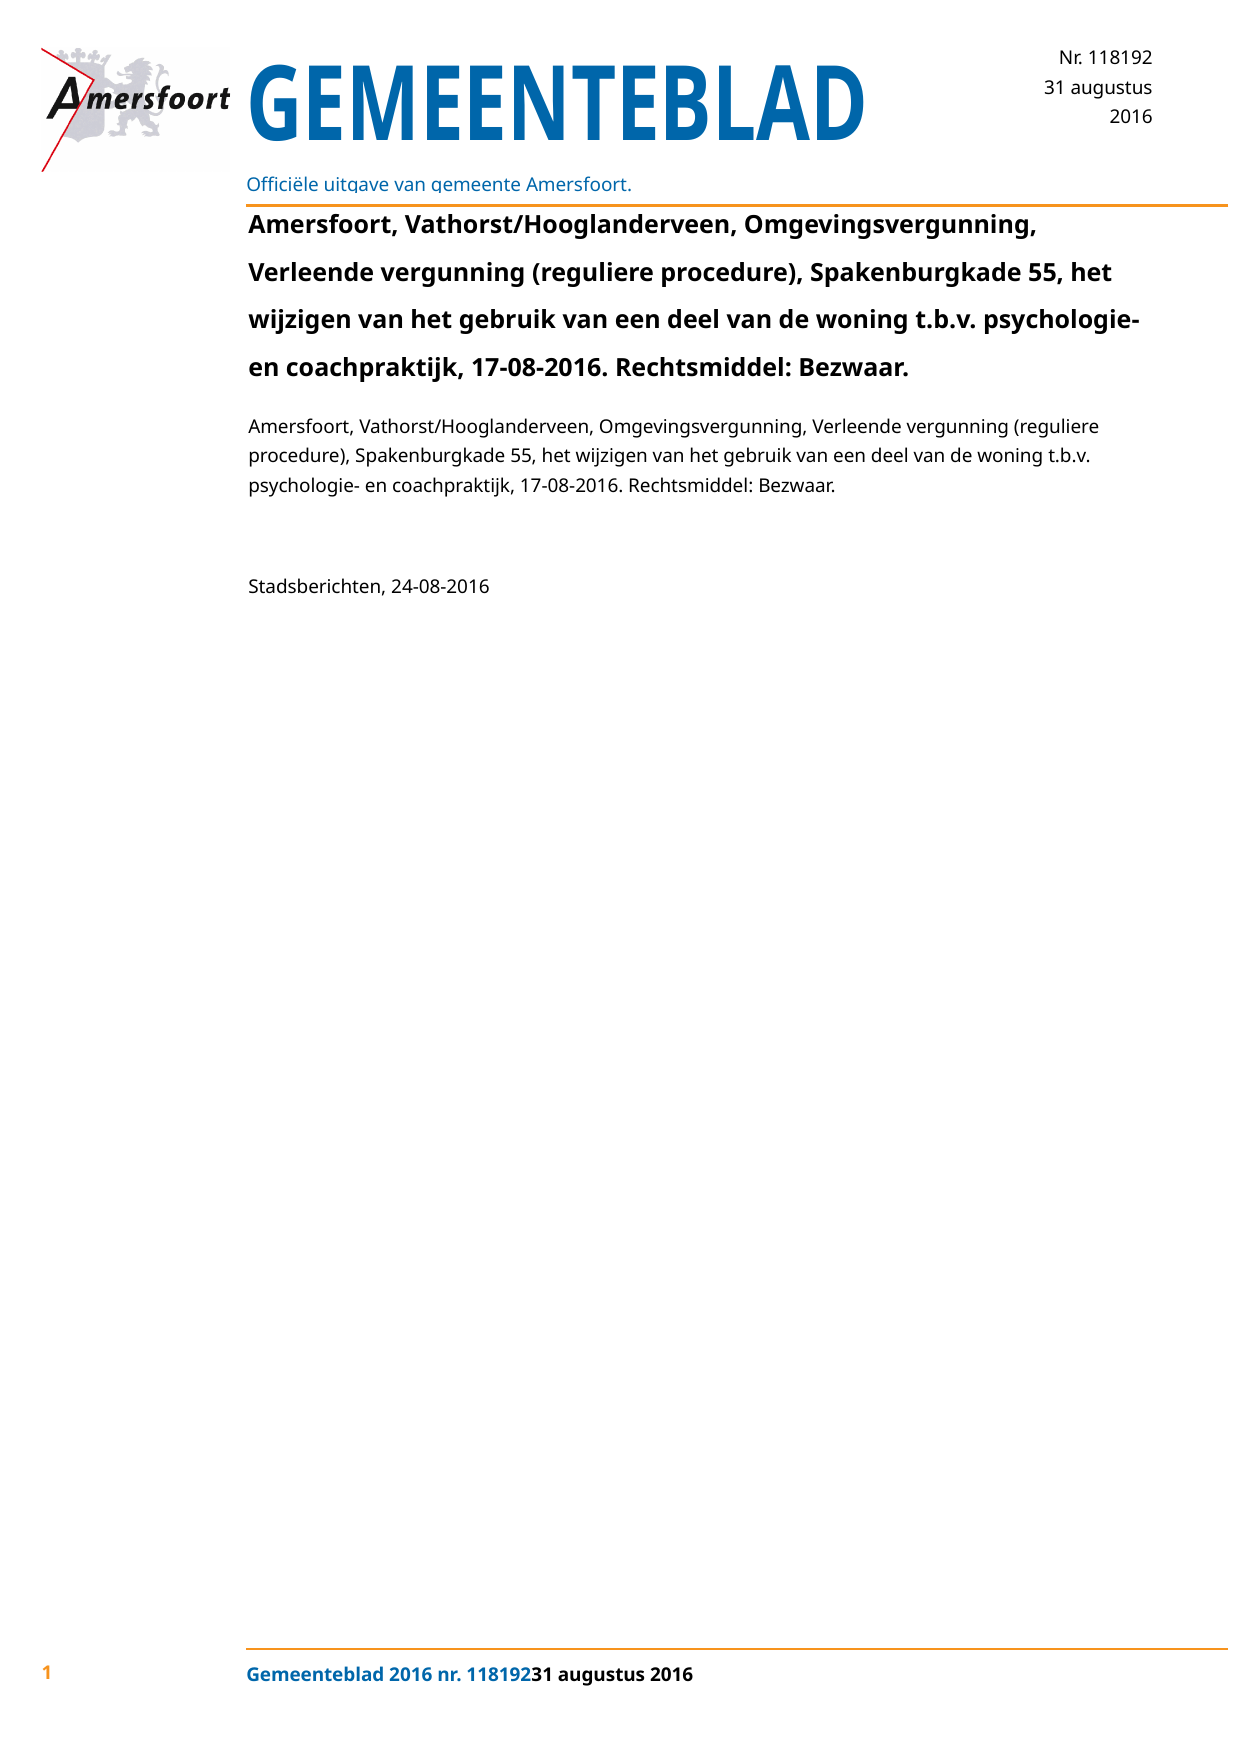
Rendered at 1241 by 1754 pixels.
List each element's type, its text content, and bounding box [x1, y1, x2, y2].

text Amersfoort, Vathorst/Hooglanderveen, Omgevingsvergunning, Verleende vergunning (reguliere procedure), Spakenburgkade 55, het wijzigen van het gebruik van een deel van de woning t.b.v. psychologie- en coachpraktijk, 17-08-2016. Rechtsmiddel: Bezwaar. [248, 207, 1152, 384]
picture [41, 47, 231, 172]
text Stadsberichten, 24-08-2016 [248, 573, 1152, 599]
text Amersfoort, Vathorst/Hooglanderveen, Omgevingsvergunning, Verleende vergunning (reguliere procedure), Spakenburgkade 55, het wijzigen van het gebruik van een deel van de woning t.b.v. psychologie- en coachpraktijk, 17-08-2016. Rechtsmiddel: Bezwaar. [248, 413, 1152, 498]
